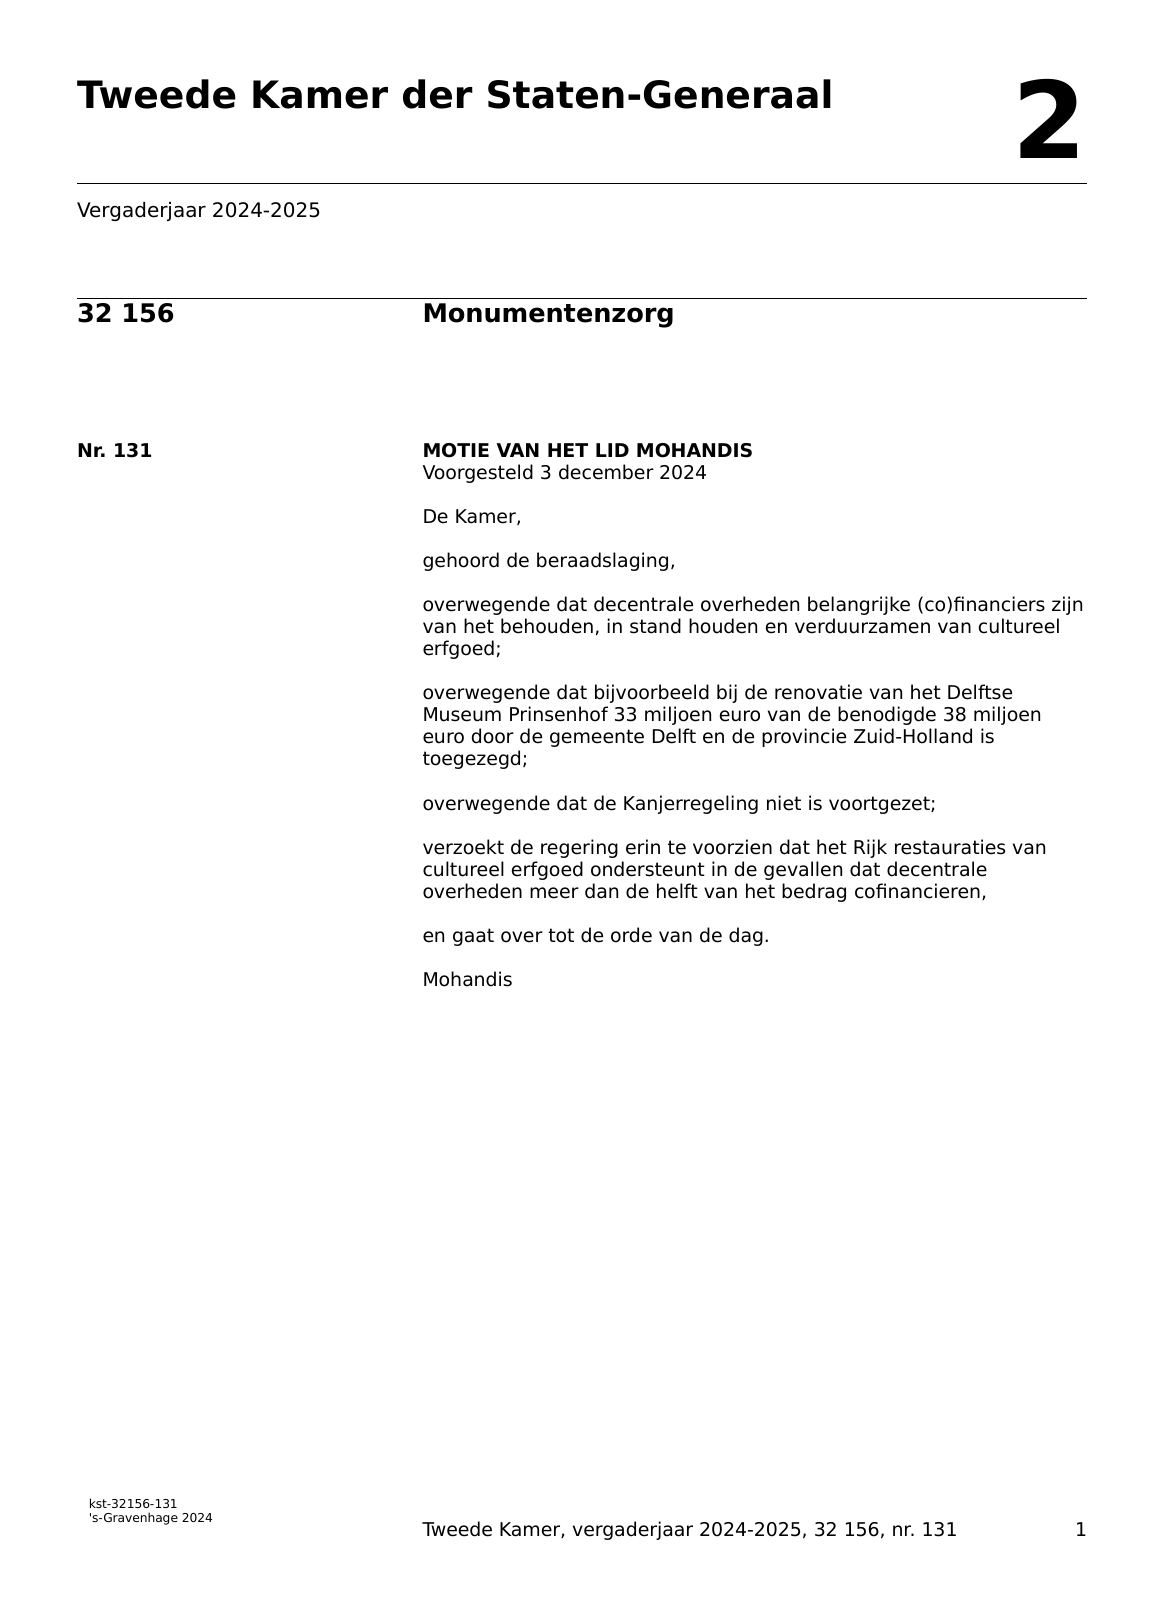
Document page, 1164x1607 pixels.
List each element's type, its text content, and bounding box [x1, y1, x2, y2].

text en gaat over tot de orde van de dag. [422, 925, 1087, 947]
subtitle Nr. 131 MOTIE VAN HET LID MOHANDIS [77, 440, 1087, 462]
table_cell Vergaderjaar 2024-2025 [77, 184, 1087, 298]
subtitle 32 156 Monumentenzorg [77, 299, 1087, 329]
table_header Tweede Kamer der Staten-Generaal [77, 59, 886, 183]
text Mohandis [422, 969, 1087, 991]
text De Kamer, [422, 506, 1087, 528]
text overwegende dat de Kanjerregeling niet is voortgezet; [422, 792, 1087, 814]
text 's-Gravenhage 2024 [88, 1511, 323, 1525]
text verzoekt de regering erin te voorzien dat het Rijk restauraties van cultureel erfgoed ondersteunt in de gevallen dat decentrale overheden meer dan de helft van het bedrag cofinancieren, [422, 837, 1087, 902]
text gehoord de beraadslaging, [422, 550, 1087, 572]
text overwegende dat decentrale overheden belangrijke (co)financiers zijn van het behouden, in stand houden en verduurzamen van cultureel erfgoed; [422, 594, 1087, 660]
text Voorgesteld 3 december 2024 [422, 462, 1087, 484]
text overwegende dat bijvoorbeeld bij de renovatie van het Delftse Museum Prinsenhof 33 miljoen euro van de benodigde 38 miljoen euro door de gemeente Delft en de provincie Zuid-Holland is toegezegd; [422, 682, 1087, 770]
table_header 2 [886, 59, 1087, 183]
text kst-32156-131 [88, 1497, 323, 1511]
